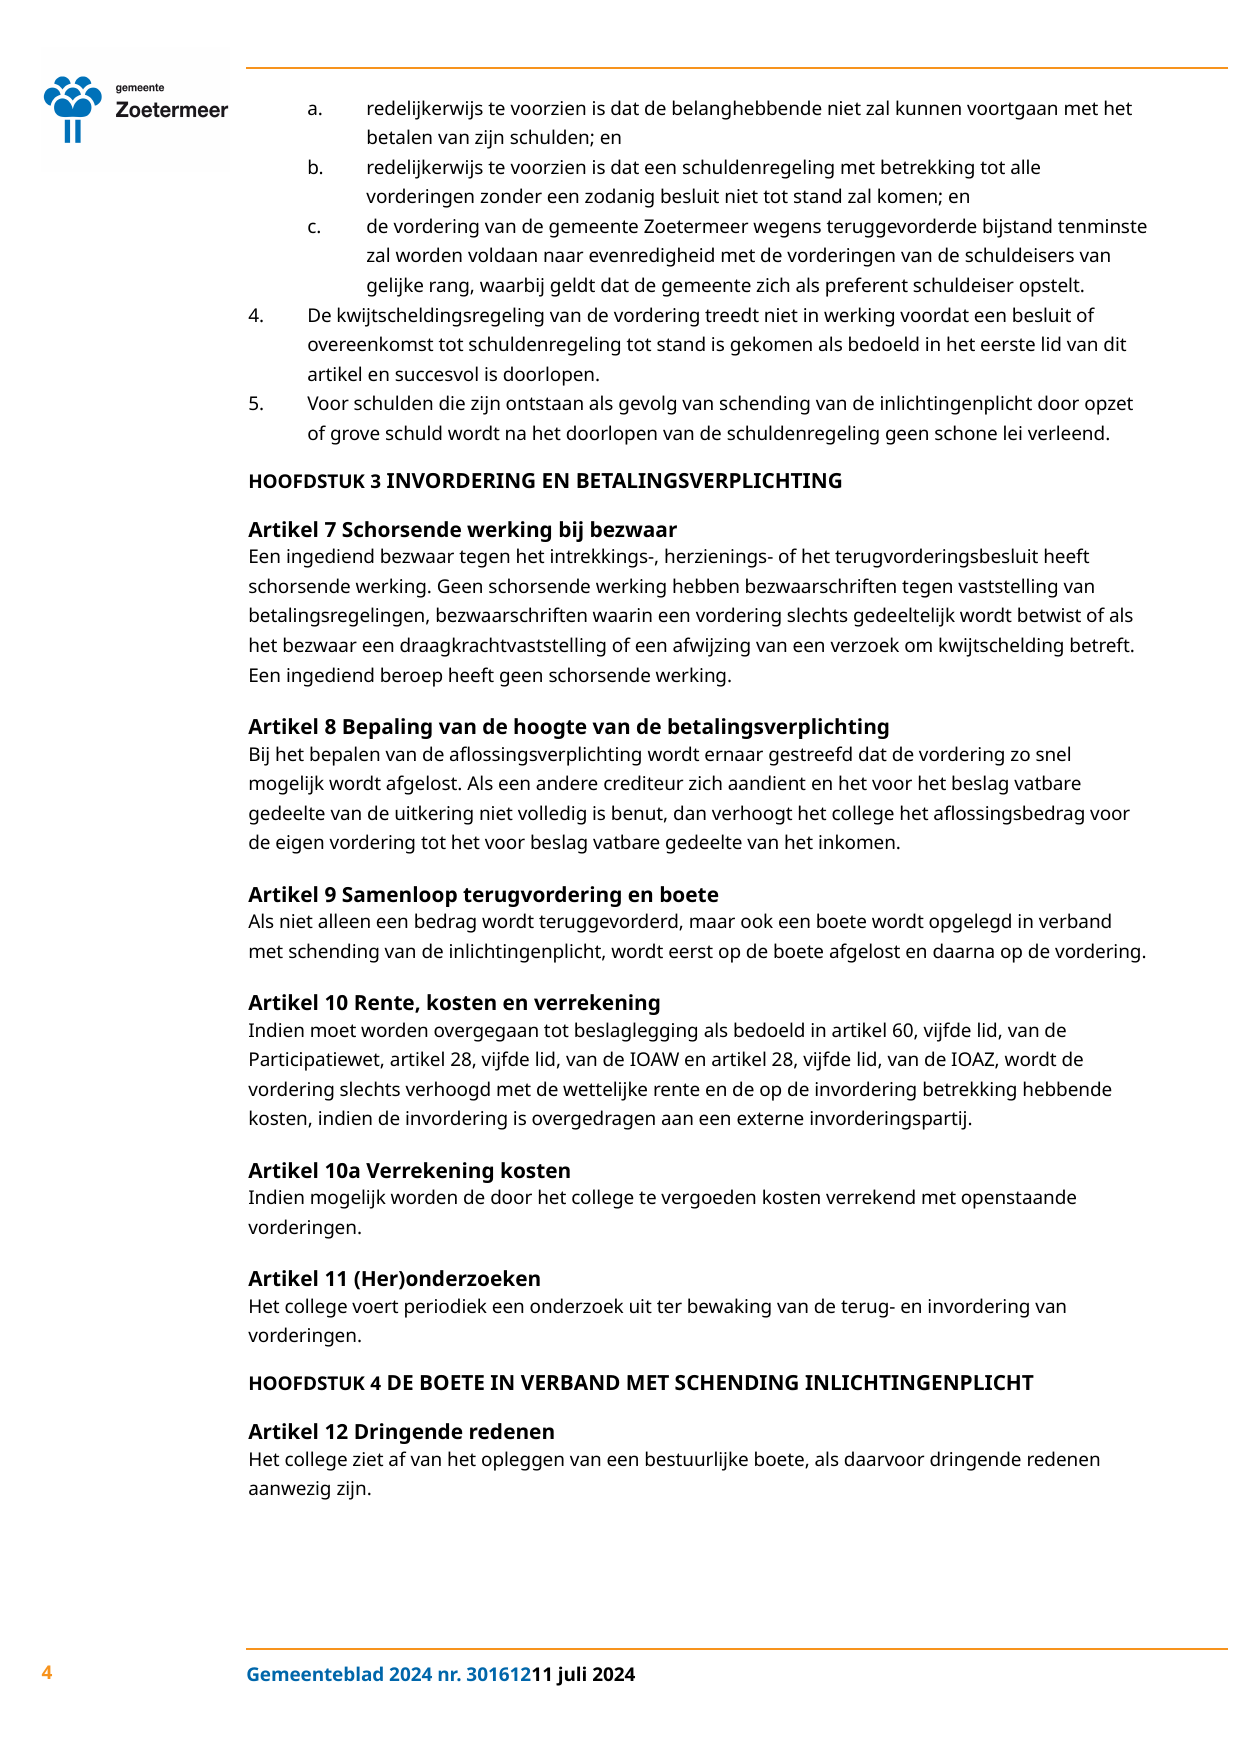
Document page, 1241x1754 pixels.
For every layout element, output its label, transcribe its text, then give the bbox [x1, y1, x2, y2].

list redelijkerwijs te voorzien is dat de belanghebbende niet zal kunnen voortgaan met het betalen van zijn schulden; en [307, 95, 1152, 150]
list de vordering van de gemeente Zoetermeer wegens teruggevorderde bijstand tenminste zal worden voldaan naar evenredigheid met de vorderingen van de schuldeisers van gelijke rang, waarbij geldt dat de gemeente zich als preferent schuldeiser opstelt. [307, 213, 1152, 298]
text Artikel 7 Schorsende werking bij bezwaar [248, 515, 1152, 543]
picture [41, 47, 231, 172]
text Het college ziet af van het opleggen van een bestuurlijke boete, als daarvoor dringende redenen aanwezig zijn. [248, 1446, 1152, 1501]
text Als niet alleen een bedrag wordt teruggevorderd, maar ook een boete wordt opgelegd in verband met schending van de inlichtingenplicht, wordt eerst op de boete afgelost en daarna op de vordering. [248, 908, 1152, 964]
text Artikel 10 Rente, kosten en verrekening [248, 988, 1152, 1017]
text Artikel 8 Bepaling van de hoogte van de betalingsverplichting [248, 712, 1152, 741]
text Indien moet worden overgegaan tot beslaglegging als bedoeld in artikel 60, vijfde lid, van de Participatiewet, artikel 28, vijfde lid, van de IOAW en artikel 28, vijfde lid, van de IOAZ, wordt de vordering slechts verhoogd met de wettelijke rente en de op de invordering betrekking hebbende kosten, indien de invordering is overgedragen aan een externe invorderingspartij. [248, 1017, 1152, 1131]
list De kwijtscheldingsregeling van de vordering treedt niet in werking voordat een besluit of overeenkomst tot schuldenregeling tot stand is gekomen als bedoeld in het eerste lid van dit artikel en succesvol is doorlopen. [248, 302, 1152, 387]
text Artikel 12 Dringende redenen [248, 1417, 1152, 1446]
text Een ingediend bezwaar tegen het intrekkings-, herzienings- of het terugvorderingsbesluit heeft schorsende werking. Geen schorsende werking hebben bezwaarschriften tegen vaststelling van betalingsregelingen, bezwaarschriften waarin een vordering slechts gedeeltelijk wordt betwist of als het bezwaar een draagkrachtvaststelling of een afwijzing van een verzoek om kwijtschelding betreft. Een ingediend beroep heeft geen schorsende werking. [248, 543, 1152, 688]
text HOOFDSTUK 3 INVORDERING EN BETALINGSVERPLICHTING [248, 466, 1152, 494]
list redelijkerwijs te voorzien is dat een schuldenregeling met betrekking tot alle vorderingen zonder een zodanig besluit niet tot stand zal komen; en [307, 154, 1152, 209]
text Artikel 10a Verrekening kosten [248, 1156, 1152, 1184]
text Indien mogelijk worden de door het college te vergoeden kosten verrekend met openstaande vorderingen. [248, 1184, 1152, 1240]
text Bij het bepalen van de aflossingsverplichting wordt ernaar gestreefd dat de vordering zo snel mogelijk wordt afgelost. Als een andere crediteur zich aandient en het voor het beslag vatbare gedeelte van de uitkering niet volledig is benut, dan verhoogt het college het aflossingsbedrag voor de eigen vordering tot het voor beslag vatbare gedeelte van het inkomen. [248, 741, 1152, 855]
text HOOFDSTUK 4 DE BOETE IN VERBAND MET SCHENDING INLICHTINGENPLICHT [248, 1368, 1152, 1396]
text Artikel 11 (Her)onderzoeken [248, 1264, 1152, 1293]
list Voor schulden die zijn ontstaan als gevolg van schending van de inlichtingenplicht door opzet of grove schuld wordt na het doorlopen van de schuldenregeling geen schone lei verleend. [248, 391, 1152, 446]
text Artikel 9 Samenloop terugvordering en boete [248, 880, 1152, 908]
text Het college voert periodiek een onderzoek uit ter bewaking van de terug- en invordering van vorderingen. [248, 1293, 1152, 1348]
